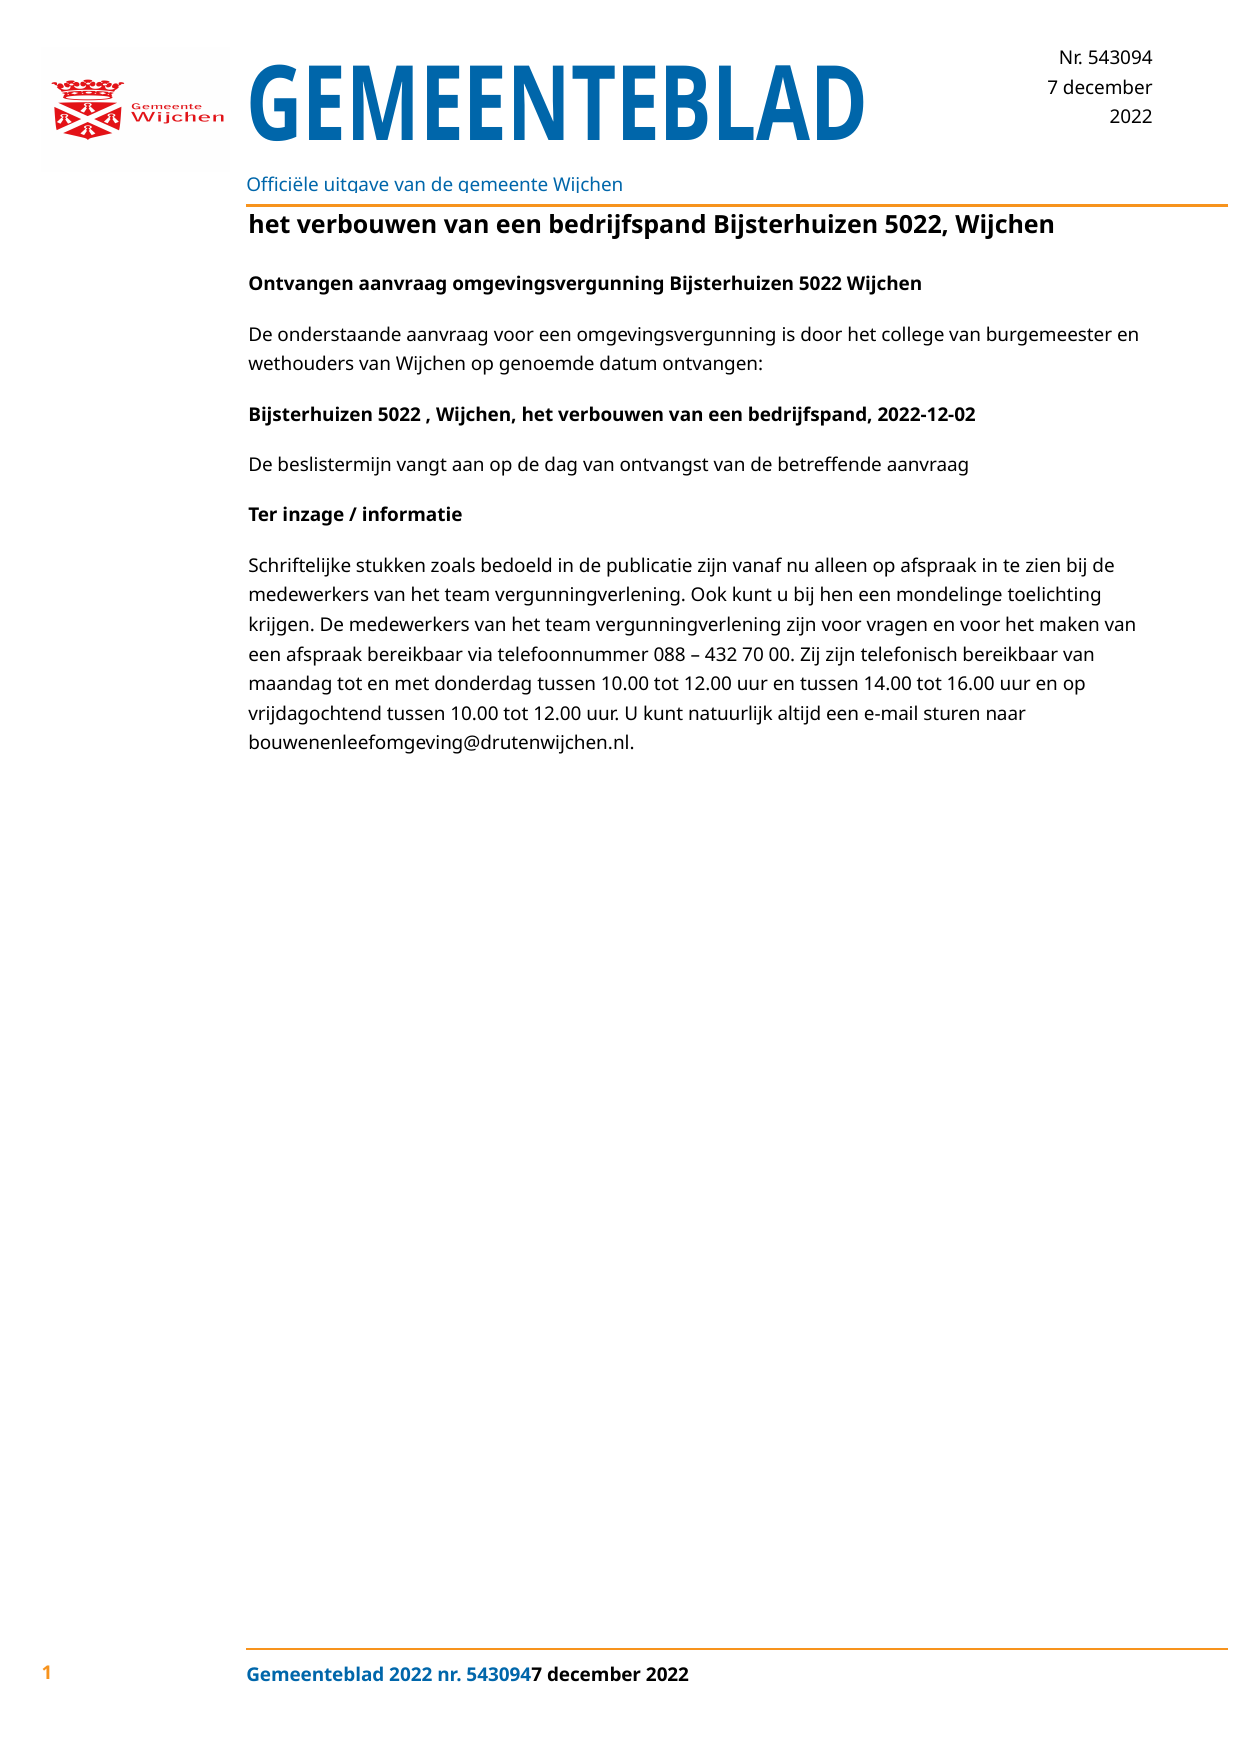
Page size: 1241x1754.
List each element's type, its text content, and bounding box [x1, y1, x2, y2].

picture [41, 47, 231, 172]
text Ter inzage / informatie [248, 502, 1152, 527]
text Schriftelijke stukken zoals bedoeld in de publicatie zijn vanaf nu alleen op afspraak in te zien bij de medewerkers van het team vergunningverlening. Ook kunt u bij hen een mondelinge toelichting krijgen. De medewerkers van het team vergunningverlening zijn voor vragen en voor het maken van een afspraak bereikbaar via telefoonnummer 088 – 432 70 00. Zij zijn telefonisch bereikbaar van maandag tot en met donderdag tussen 10.00 tot 12.00 uur en tussen 14.00 tot 16.00 uur en op vrijdagochtend tussen 10.00 tot 12.00 uur. U kunt natuurlijk altijd een e-mail sturen naar bouwenenleefomgeving@drutenwijchen.nl. [248, 552, 1152, 755]
text het verbouwen van een bedrijfspand Bijsterhuizen 5022, Wijchen [248, 207, 1152, 241]
text Ontvangen aanvraag omgevingsvergunning Bijsterhuizen 5022 Wijchen [248, 270, 1152, 296]
text De onderstaande aanvraag voor een omgevingsvergunning is door het college van burgemeester en wethouders van Wijchen op genoemde datum ontvangen: [248, 321, 1152, 376]
text Bijsterhuizen 5022 , Wijchen, het verbouwen van een bedrijfspand, 2022-12-02 [248, 401, 1152, 426]
text De beslistermijn vangt aan op de dag van ontvangst van de betreffende aanvraag [248, 451, 1152, 477]
